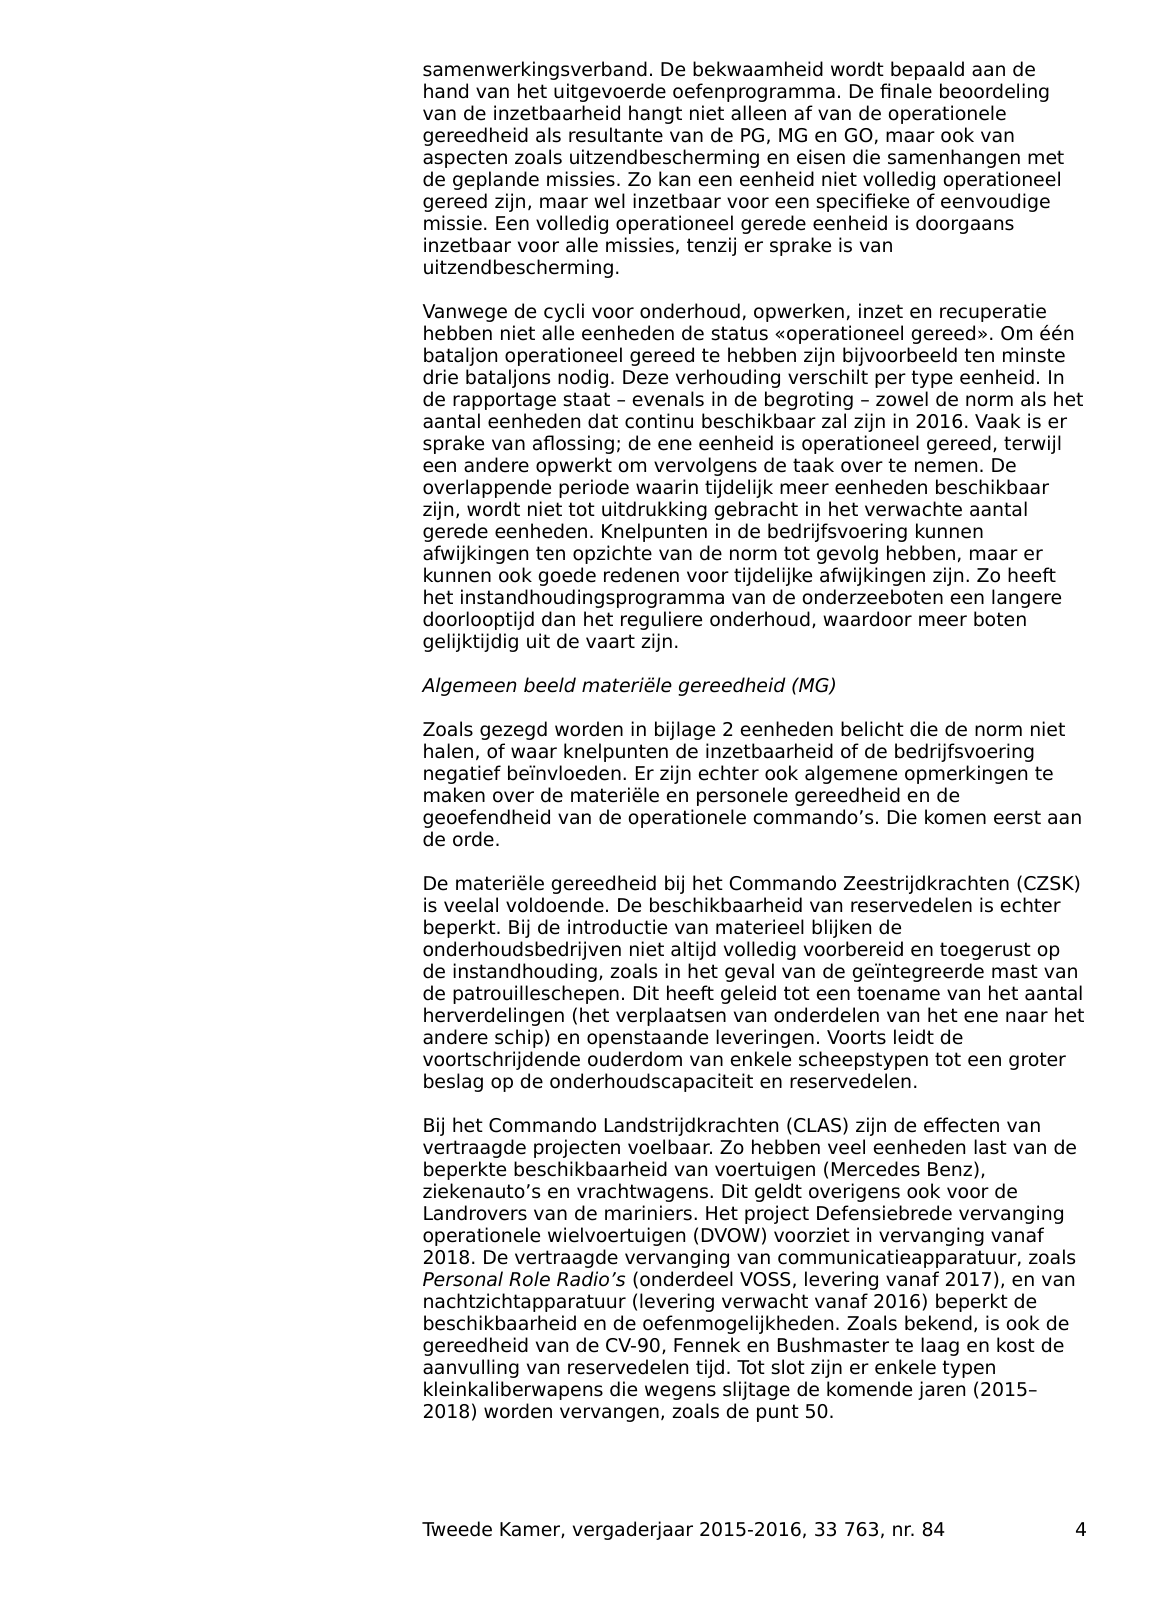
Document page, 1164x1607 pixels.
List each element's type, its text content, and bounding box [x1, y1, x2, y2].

text Zoals gezegd worden in bijlage 2 eenheden belicht die de norm niet halen, of waar knelpunten de inzetbaarheid of de bedrijfsvoering negatief beïnvloeden. Er zijn echter ook algemene opmerkingen te maken over de materiële en personele gereedheid en de geoefendheid van de operationele commando’s. Die komen eerst aan de orde. [422, 719, 1087, 851]
subtitle Algemeen beeld materiële gereedheid (MG) [422, 675, 1087, 697]
text Vanwege de cycli voor onderhoud, opwerken, inzet en recuperatie hebben niet alle eenheden de status «operationeel gereed». Om één bataljon operationeel gereed te hebben zijn bijvoorbeeld ten minste drie bataljons nodig. Deze verhouding verschilt per type eenheid. In de rapportage staat – evenals in de begroting – zowel de norm als het aantal eenheden dat continu beschikbaar zal zijn in 2016. Vaak is er sprake van aflossing; de ene eenheid is operationeel gereed, terwijl een andere opwerkt om vervolgens de taak over te nemen. De overlappende periode waarin tijdelijk meer eenheden beschikbaar zijn, wordt niet tot uitdrukking gebracht in het verwachte aantal gerede eenheden. Knelpunten in de bedrijfsvoering kunnen afwijkingen ten opzichte van de norm tot gevolg hebben, maar er kunnen ook goede redenen voor tijdelijke afwijkingen zijn. Zo heeft het instandhoudingsprogramma van de onderzeeboten een langere doorlooptijd dan het reguliere onderhoud, waardoor meer boten gelijktijdig uit de vaart zijn. [422, 301, 1087, 653]
text De materiële gereedheid bij het Commando Zeestrijdkrachten (CZSK) is veelal voldoende. De beschikbaarheid van reservedelen is echter beperkt. Bij de introductie van materieel blijken de onderhoudsbedrijven niet altijd volledig voorbereid en toegerust op de instandhouding, zoals in het geval van de geïntegreerde mast van de patrouilleschepen. Dit heeft geleid tot een toename van het aantal herverdelingen (het verplaatsen van onderdelen van het ene naar het andere schip) en openstaande leveringen. Voorts leidt de voortschrijdende ouderdom van enkele scheepstypen tot een groter beslag op de onderhoudscapaciteit en reservedelen. [422, 873, 1087, 1093]
text samenwerkingsverband. De bekwaamheid wordt bepaald aan de hand van het uitgevoerde oefenprogramma. De finale beoordeling van de inzetbaarheid hangt niet alleen af van de operationele gereedheid als resultante van de PG, MG en GO, maar ook van aspecten zoals uitzendbescherming en eisen die samenhangen met de geplande missies. Zo kan een eenheid niet volledig operationeel gereed zijn, maar wel inzetbaar voor een specifieke of eenvoudige missie. Een volledig operationeel gerede eenheid is doorgaans inzetbaar voor alle missies, tenzij er sprake is van uitzendbescherming. [422, 59, 1087, 279]
text Bij het Commando Landstrijdkrachten (CLAS) zijn de effecten van vertraagde projecten voelbaar. Zo hebben veel eenheden last van de beperkte beschikbaarheid van voertuigen (Mercedes Benz), ziekenauto’s en vrachtwagens. Dit geldt overigens ook voor de Landrovers van de mariniers. Het project Defensiebrede vervanging operationele wielvoertuigen (DVOW) voorziet in vervanging vanaf 2018. De vertraagde vervanging van communicatieapparatuur, zoals Personal Role Radio’s (onderdeel VOSS, levering vanaf 2017), en van nachtzichtapparatuur (levering verwacht vanaf 2016) beperkt de beschikbaarheid en de oefenmogelijkheden. Zoals bekend, is ook de gereedheid van de CV-90, Fennek en Bushmaster te laag en kost de aanvulling van reservedelen tijd. Tot slot zijn er enkele typen kleinkaliberwapens die wegens slijtage de komende jaren (2015–2018) worden vervangen, zoals de punt 50. [422, 1115, 1087, 1423]
